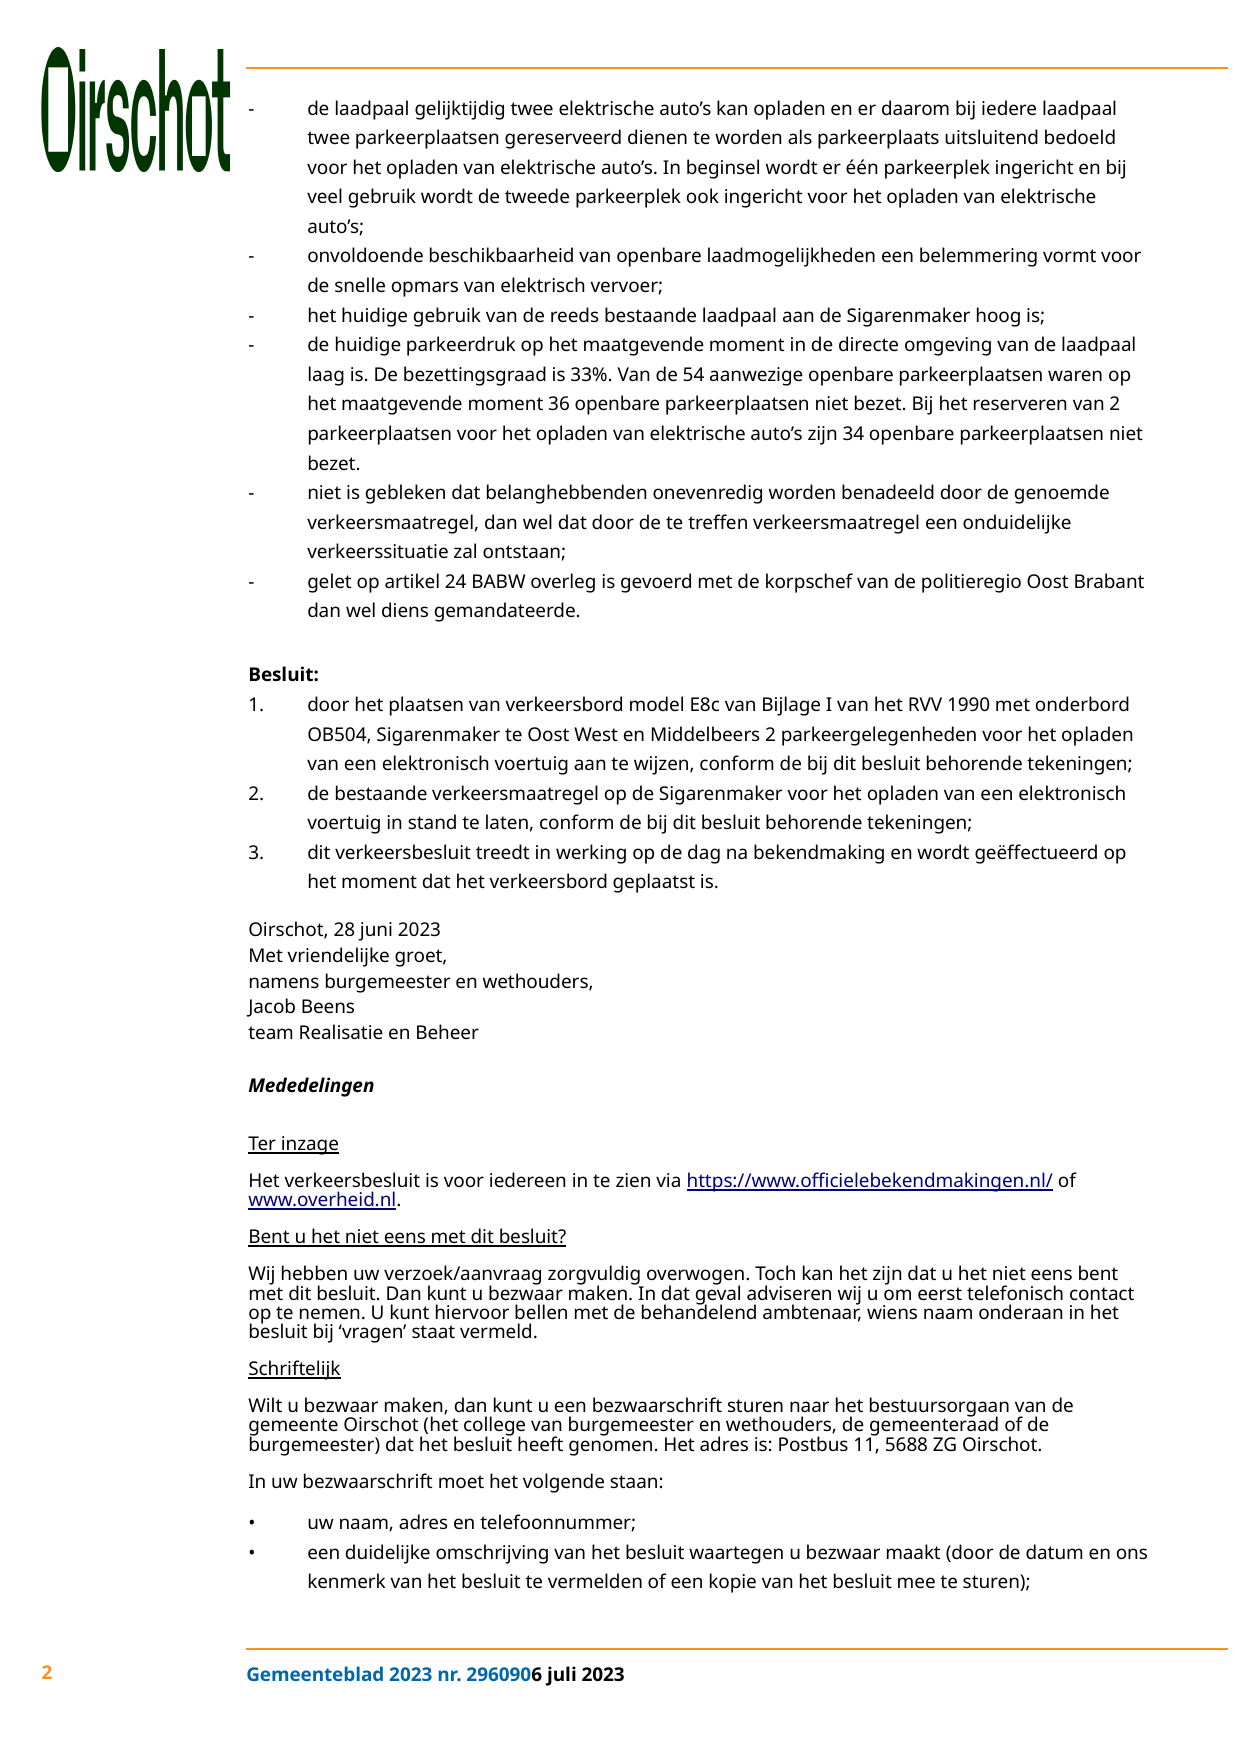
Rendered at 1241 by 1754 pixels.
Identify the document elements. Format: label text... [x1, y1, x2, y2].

text team Realisatie en Beheer [248, 1019, 1152, 1045]
list uw naam, adres en telefoonnummer; [248, 1509, 1152, 1535]
list dit verkeersbesluit treedt in werking op de dag na bekendmaking en wordt geëffectueerd op het moment dat het verkeersbord geplaatst is. [248, 839, 1152, 894]
list het huidige gebruik van de reeds bestaande laadpaal aan de Sigarenmaker hoog is; [248, 302, 1152, 328]
text Wij hebben uw verzoek/aanvraag zorgvuldig overwogen. Toch kan het zijn dat u het niet eens bent met dit besluit. Dan kunt u bezwaar maken. In dat geval adviseren wij u om eerst telefonisch contact op te nemen. U kunt hiervoor bellen met de behandelend ambtenaar, wiens naam onderaan in het besluit bij ‘vragen’ staat vermeld. [248, 1265, 1152, 1342]
text Schriftelijk [248, 1360, 1152, 1379]
list de huidige parkeerdruk op het maatgevende moment in de directe omgeving van de laadpaal laag is. De bezettingsgraad is 33%. Van de 54 aanwezige openbare parkeerplaatsen waren op het maatgevende moment 36 openbare parkeerplaatsen niet bezet. Bij het reserveren van 2 parkeerplaatsen voor het opladen van elektrische auto’s zijn 34 openbare parkeerplaatsen niet bezet. [248, 331, 1152, 476]
text Oirschot, 28 juni 2023 [248, 917, 1152, 942]
text Het verkeersbesluit is voor iedereen in te zien via https://www.officielebekendmakingen.nl/ of www.overheid.nl. [248, 1172, 1152, 1211]
text Met vriendelijke groet, [248, 942, 1152, 968]
text In uw bezwaarschrift moet het volgende staan: [248, 1473, 1152, 1492]
text Bent u het niet eens met dit besluit? [248, 1228, 1152, 1248]
text Ter inzage [248, 1135, 1152, 1154]
list door het plaatsen van verkeersbord model E8c van Bijlage I van het RVV 1990 met onderbord OB504, Sigarenmaker te Oost West en Middelbeers 2 parkeergelegenheden voor het opladen van een elektronisch voertuig aan te wijzen, conform de bij dit besluit behorende tekeningen; [248, 691, 1152, 776]
list een duidelijke omschrijving van het besluit waartegen u bezwaar maakt (door de datum en ons kenmerk van het besluit te vermelden of een kopie van het besluit mee te sturen); [248, 1539, 1152, 1594]
picture [41, 47, 231, 172]
list niet is gebleken dat belanghebbenden onevenredig worden benadeeld door de genoemde verkeersmaatregel, dan wel dat door de te treffen verkeersmaatregel een onduidelijke verkeerssituatie zal ontstaan; [248, 479, 1152, 564]
text Jacob Beens [248, 994, 1152, 1019]
text Mededelingen [248, 1072, 1152, 1098]
list de bestaande verkeersmaatregel op de Sigarenmaker voor het opladen van een elektronisch voertuig in stand te laten, conform de bij dit besluit behorende tekeningen; [248, 780, 1152, 835]
text Besluit: [248, 662, 1152, 687]
text Wilt u bezwaar maken, dan kunt u een bezwaarschrift sturen naar het bestuursorgaan van de gemeente Oirschot (het college van burgemeester en wethouders, de gemeenteraad of de burgemeester) dat het besluit heeft genomen. Het adres is: Postbus 11, 5688 ZG Oirschot. [248, 1397, 1152, 1455]
list onvoldoende beschikbaarheid van openbare laadmogelijkheden een belemmering vormt voor de snelle opmars van elektrisch vervoer; [248, 243, 1152, 298]
list gelet op artikel 24 BABW overleg is gevoerd met de korpschef van de politieregio Oost Brabant dan wel diens gemandateerde. [248, 568, 1152, 623]
list de laadpaal gelijktijdig twee elektrische auto’s kan opladen en er daarom bij iedere laadpaal twee parkeerplaatsen gereserveerd dienen te worden als parkeerplaats uitsluitend bedoeld voor het opladen van elektrische auto’s. In beginsel wordt er één parkeerplek ingericht en bij veel gebruik wordt de tweede parkeerplek ook ingericht voor het opladen van elektrische auto’s; [248, 95, 1152, 239]
text namens burgemeester en wethouders, [248, 968, 1152, 994]
